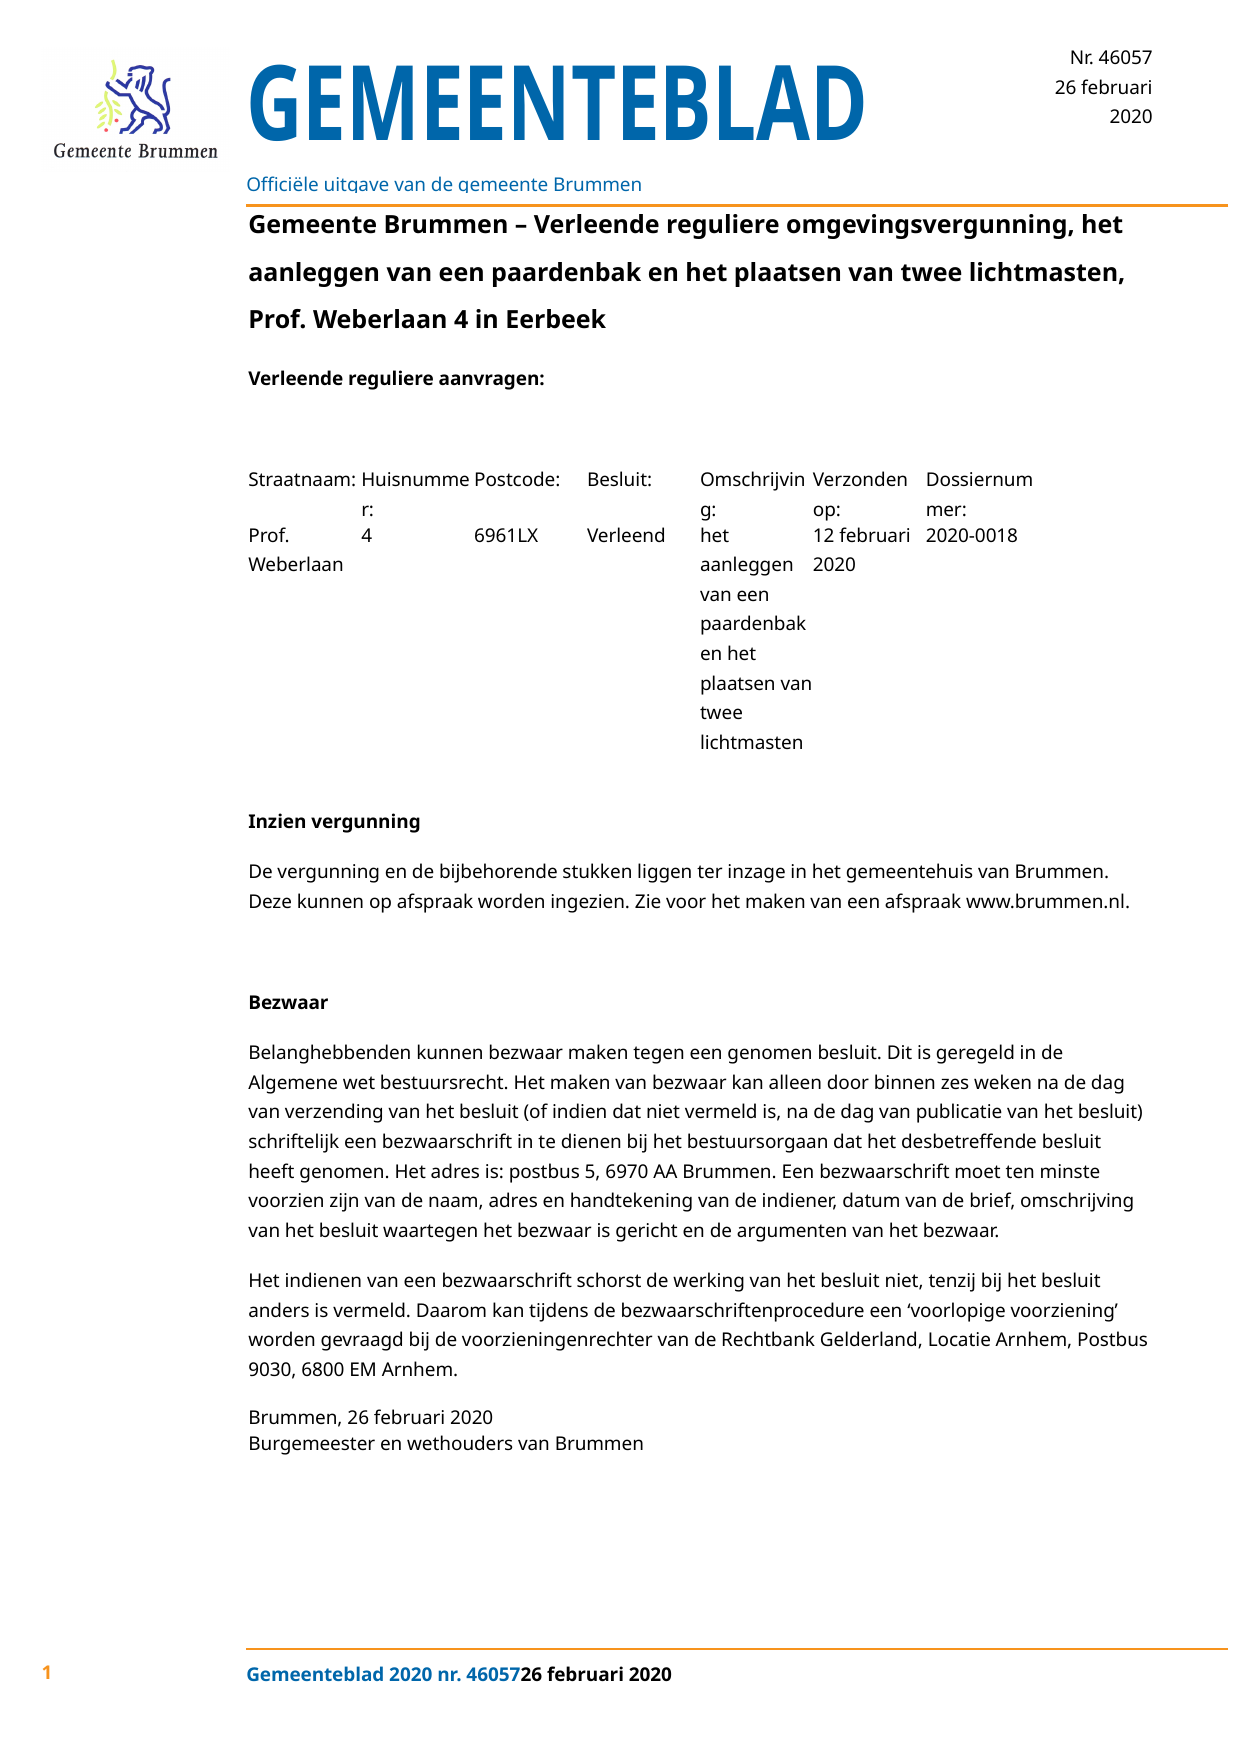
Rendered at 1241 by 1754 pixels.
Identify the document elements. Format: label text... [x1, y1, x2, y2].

text Het indienen van een bezwaarschrift schorst de werking van het besluit niet, tenzij bij het besluit anders is vermeld. Daarom kan tijdens de bezwaarschriftenprocedure een ‘voorlopige voorziening’ worden gevraagd bij de voorzieningenrechter van de Rechtbank Gelderland, Locatie Arnhem, Postbus 9030, 6800 EM Arnhem. [248, 1267, 1152, 1382]
text Belanghebbenden kunnen bezwaar maken tegen een genomen besluit. Dit is geregeld in de Algemene wet bestuursrecht. Het maken van bezwaar kan alleen door binnen zes weken na de dag van verzending van het besluit (of indien dat niet vermeld is, na de dag van publicatie van het besluit) schriftelijk een bezwaarschrift in te dienen bij het bestuursorgaan dat het desbetreffende besluit heeft genomen. Het adres is: postbus 5, 6970 AA Brummen. Een bezwaarschrift moet ten minste voorzien zijn van de naam, adres en handtekening van de indiener, datum van de brief, omschrijving van het besluit waartegen het bezwaar is gericht en de argumenten van het bezwaar. [248, 1039, 1152, 1243]
table_header Verzonden op: [813, 466, 926, 522]
table_cell 4 [361, 522, 474, 754]
table_header Postcode: [474, 466, 587, 522]
table_header [1039, 466, 1152, 522]
table_cell 12 februari 2020 [813, 522, 926, 754]
text Gemeente Brummen – Verleende reguliere omgevingsvergunning, het aanleggen van een paardenbak en het plaatsen van twee lichtmasten, Prof. Weberlaan 4 in Eerbeek [248, 207, 1152, 336]
table_header Dossiernummer: [926, 466, 1038, 522]
picture [41, 47, 231, 172]
text Bezwaar [248, 989, 1152, 1015]
table_header Straatnaam: [248, 466, 361, 522]
table_cell Verleend [587, 522, 700, 754]
table_cell Prof. Weberlaan [248, 522, 361, 754]
table_cell 6961LX [474, 522, 587, 754]
text Inzien vergunning [248, 808, 1152, 834]
table_cell het aanleggen van een paardenbak en het plaatsen van twee lichtmasten [700, 522, 813, 754]
table_header Omschrijving: [700, 466, 813, 522]
table_header Besluit: [587, 466, 700, 522]
text Brummen, 26 februari 2020 [248, 1404, 1152, 1430]
text De vergunning en de bijbehorende stukken liggen ter inzage in het gemeentehuis van Brummen. Deze kunnen op afspraak worden ingezien. Zie voor het maken van een afspraak www.brummen.nl. [248, 859, 1152, 914]
text Verleende reguliere aanvragen: [248, 366, 1152, 391]
table_cell [1039, 522, 1152, 754]
table_header Huisnummer: [361, 466, 474, 522]
text Burgemeester en wethouders van Brummen [248, 1430, 1152, 1455]
table_cell 2020-0018 [926, 522, 1038, 754]
